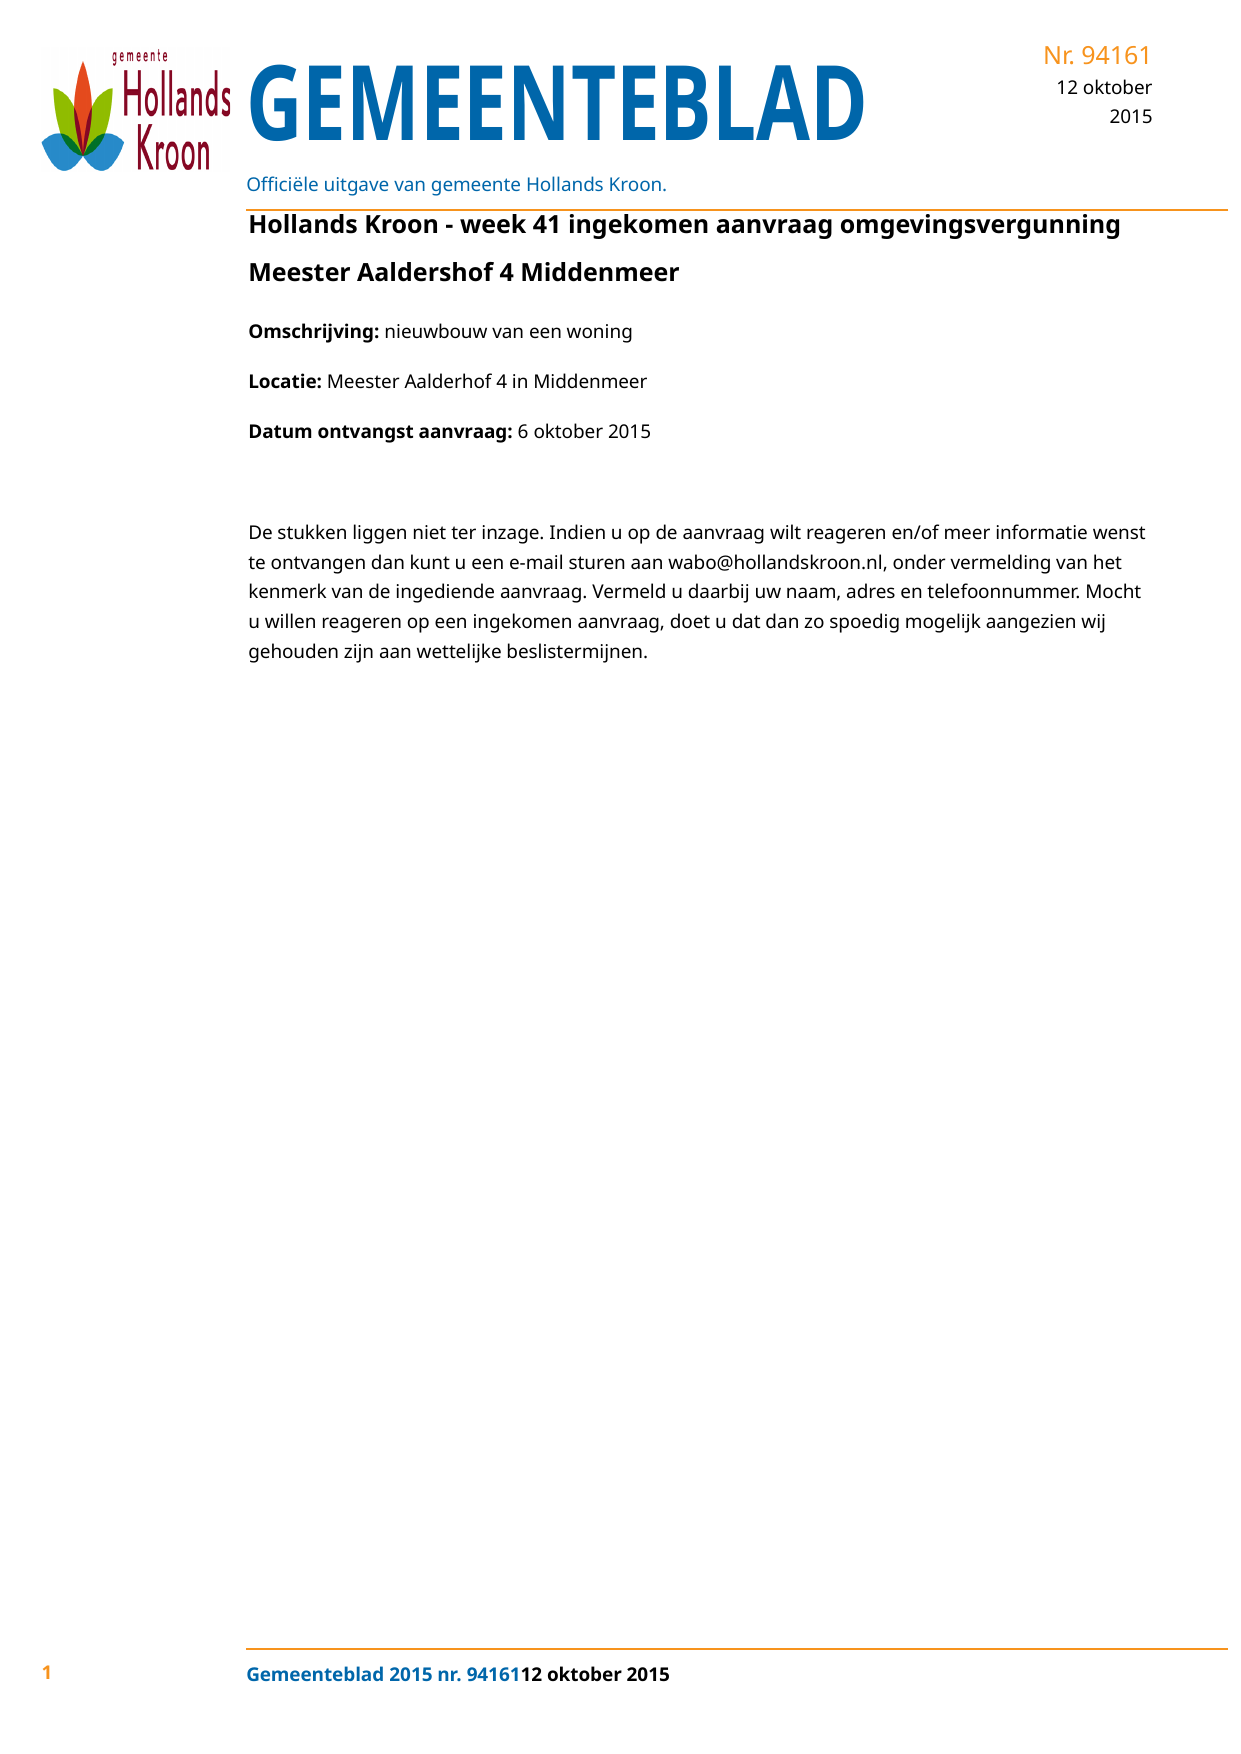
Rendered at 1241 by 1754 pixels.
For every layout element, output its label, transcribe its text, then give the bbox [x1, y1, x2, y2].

text Datum ontvangst aanvraag: 6 oktober 2015 [248, 419, 1152, 444]
text Hollands Kroon - week 41 ingekomen aanvraag omgevingsvergunning Meester Aaldershof 4 Middenmeer [248, 211, 1152, 288]
text De stukken liggen niet ter inzage. Indien u op de aanvraag wilt reageren en/of meer informatie wenst te ontvangen dan kunt u een e-mail sturen aan wabo@hollandskroon.nl, onder vermelding van het kenmerk van de ingediende aanvraag. Vermeld u daarbij uw naam, adres en telefoonnummer. Mocht u willen reageren op een ingekomen aanvraag, doet u dat dan zo spoedig mogelijk aangezien wij gehouden zijn aan wettelijke beslistermijnen. [248, 519, 1152, 664]
picture [41, 47, 231, 172]
text Locatie: Meester Aalderhof 4 in Middenmeer [248, 368, 1152, 394]
text Omschrijving: nieuwbouw van een woning [248, 318, 1152, 344]
